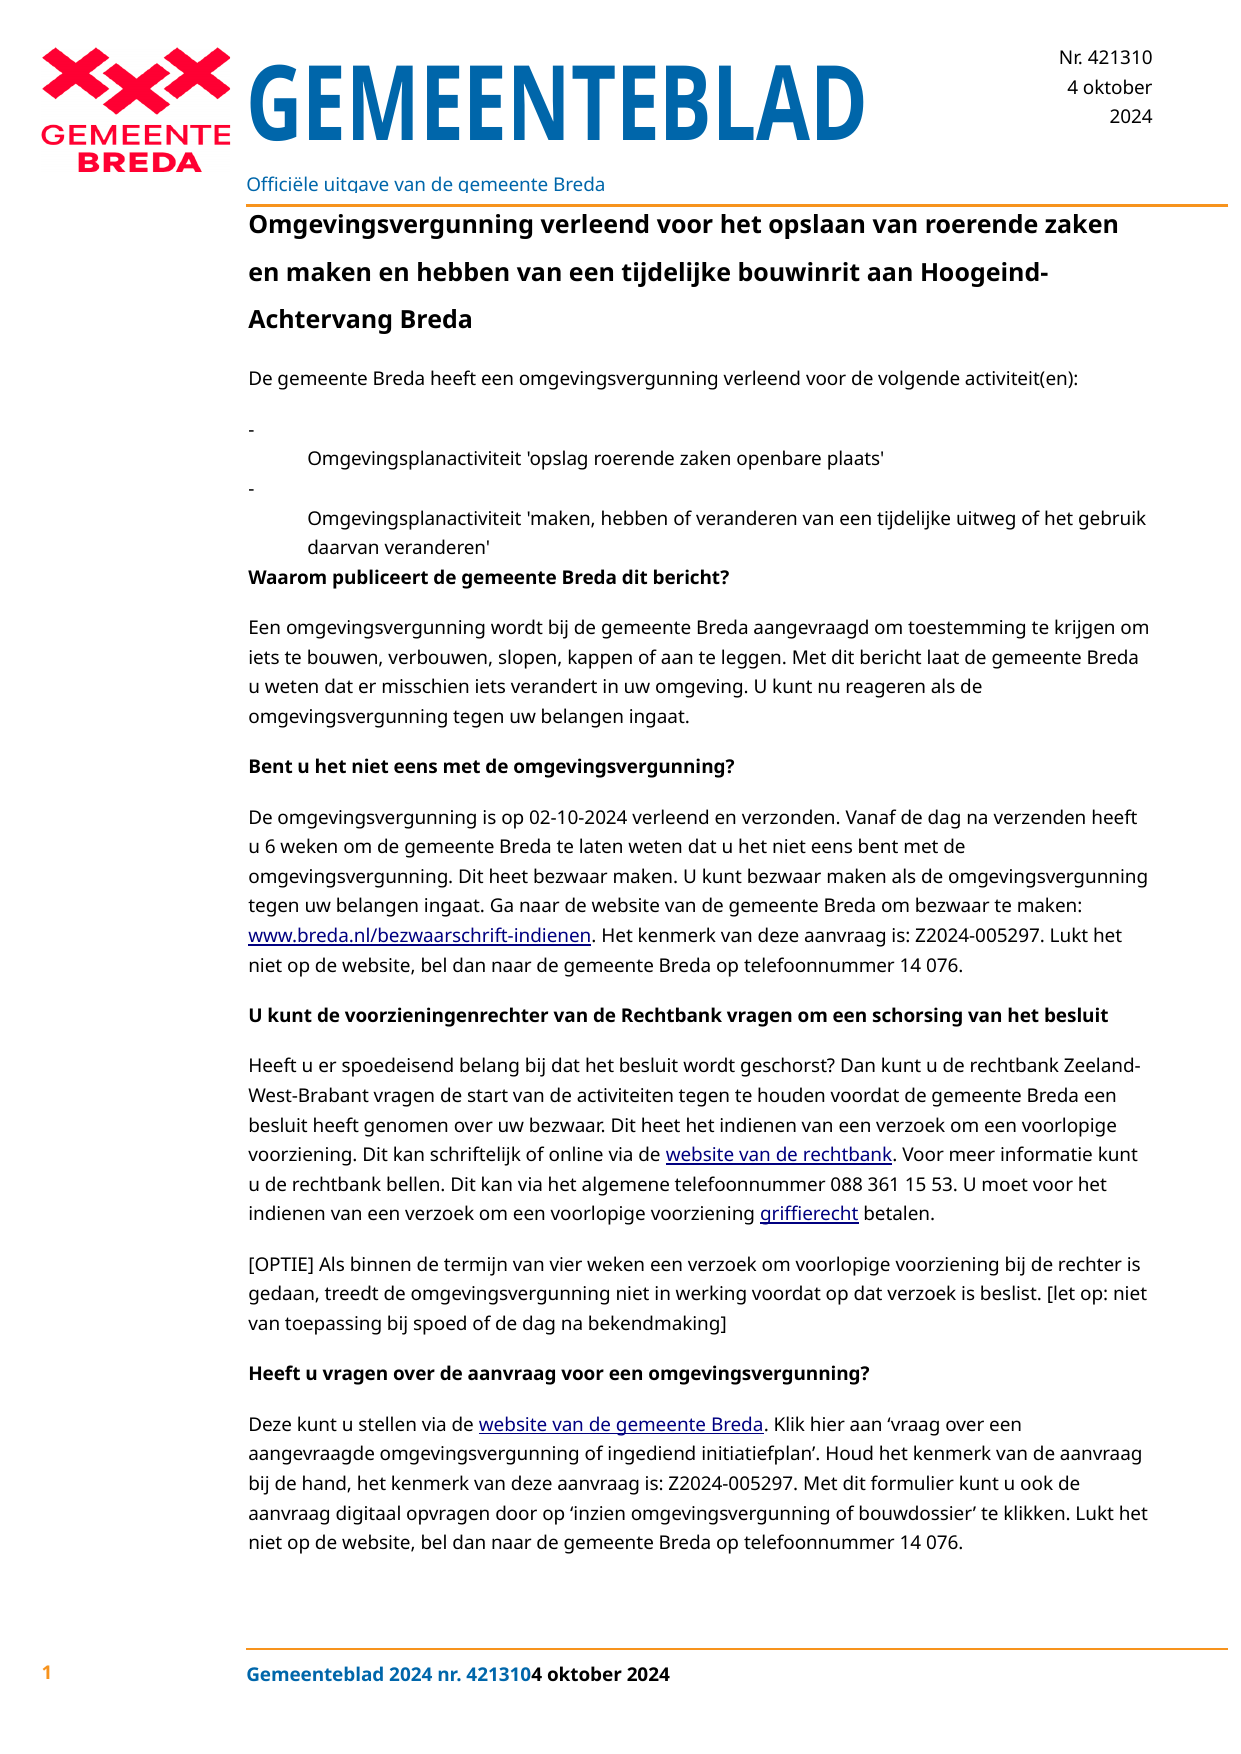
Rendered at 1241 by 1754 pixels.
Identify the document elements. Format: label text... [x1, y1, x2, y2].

text Een omgevingsvergunning wordt bij de gemeente Breda aangevraagd om toestemming te krijgen om iets te bouwen, verbouwen, slopen, kappen of aan te leggen. Met dit bericht laat de gemeente Breda u weten dat er misschien iets verandert in uw omgeving. U kunt nu reageren als de omgevingsvergunning tegen uw belangen ingaat. [248, 614, 1152, 729]
text Bent u het niet eens met de omgevingsvergunning? [248, 753, 1152, 779]
text [OPTIE] Als binnen de termijn van vier weken een verzoek om voorlopige voorziening bij de rechter is gedaan, treedt de omgevingsvergunning niet in werking voordat op dat verzoek is beslist. [let op: niet van toepassing bij spoed of de dag na bekendmaking] [248, 1251, 1152, 1336]
text U kunt de voorzieningenrechter van de Rechtbank vragen om een schorsing van het besluit [248, 1002, 1152, 1028]
text Heeft u vragen over de aanvraag voor een omgevingsvergunning? [248, 1361, 1152, 1386]
text Waarom publiceert de gemeente Breda dit bericht? [248, 564, 1152, 589]
text Heeft u er spoedeisend belang bij dat het besluit wordt geschorst? Dan kunt u de rechtbank Zeeland-West-Brabant vragen de start van de activiteiten tegen te houden voordat de gemeente Breda een besluit heeft genomen over uw bezwaar. Dit heet het indienen van een verzoek om een voorlopige voorziening. Dit kan schriftelijk of online via de website van de rechtbank. Voor meer informatie kunt u de rechtbank bellen. Dit kan via het algemene telefoonnummer 088 361 15 53. U moet voor het indienen van een verzoek om een voorlopige voorziening griffierecht betalen. [248, 1053, 1152, 1226]
text Omgevingsvergunning verleend voor het opslaan van roerende zaken en maken en hebben van een tijdelijke bouwinrit aan Hoogeind-Achtervang Breda [248, 207, 1152, 336]
text Deze kunt u stellen via de website van de gemeente Breda. Klik hier aan ‘vraag over een aangevraagde omgevingsvergunning of ingediend initiatiefplan’. Houd het kenmerk van de aanvraag bij de hand, het kenmerk van deze aanvraag is: Z2024-005297. Met dit formulier kunt u ook de aanvraag digitaal opvragen door op ‘inzien omgevingsvergunning of bouwdossier’ te klikken. Lukt het niet op de website, bel dan naar de gemeente Breda op telefoonnummer 14 076. [248, 1411, 1152, 1555]
text De omgevingsvergunning is op 02-10-2024 verleend en verzonden. Vanaf de dag na verzenden heeft u 6 weken om de gemeente Breda te laten weten dat u het niet eens bent met de omgevingsvergunning. Dit heet bezwaar maken. U kunt bezwaar maken als de omgevingsvergunning tegen uw belangen ingaat. Ga naar de website van de gemeente Breda om bezwaar te maken: www.breda.nl/bezwaarschrift-indienen. Het kenmerk van deze aanvraag is: Z2024-005297. Lukt het niet op de website, bel dan naar de gemeente Breda op telefoonnummer 14 076. [248, 804, 1152, 977]
text De gemeente Breda heeft een omgevingsvergunning verleend voor de volgende activiteit(en): [248, 366, 1152, 391]
picture [41, 47, 231, 172]
list Omgevingsplanactiviteit 'maken, hebben of veranderen van een tijdelijke uitweg of het gebruik daarvan veranderen' [248, 505, 1152, 560]
list Omgevingsplanactiviteit 'opslag roerende zaken openbare plaats' [248, 446, 1152, 471]
